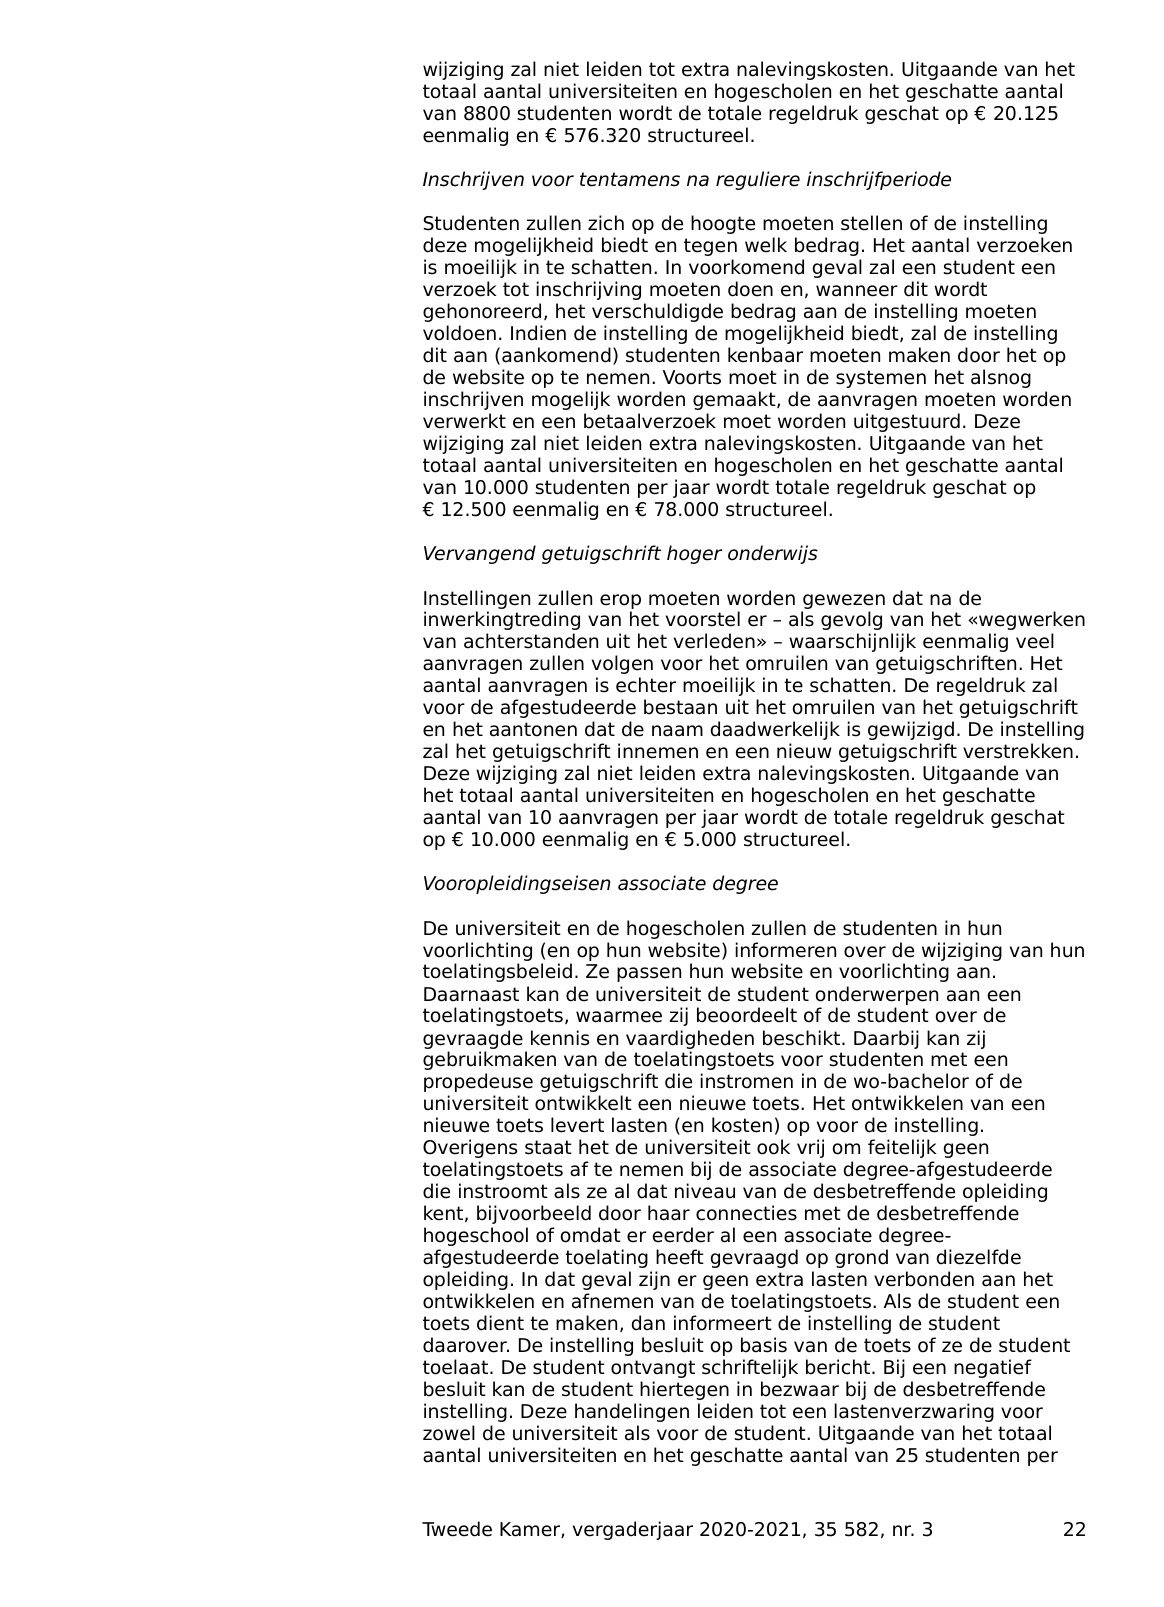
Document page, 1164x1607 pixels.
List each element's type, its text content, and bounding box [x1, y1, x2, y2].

text De universiteit en de hogescholen zullen de studenten in hun voorlichting (en op hun website) informeren over de wijziging van hun toelatingsbeleid. Ze passen hun website en voorlichting aan. [422, 917, 1087, 983]
subtitle Vervangend getuigschrift hoger onderwijs [422, 543, 1087, 565]
subtitle Inschrijven voor tentamens na reguliere inschrijfperiode [422, 169, 1087, 191]
subtitle Vooropleidingseisen associate degree [422, 873, 1087, 895]
text wijziging zal niet leiden tot extra nalevingskosten. Uitgaande van het totaal aantal universiteiten en hogescholen en het geschatte aantal van 8800 studenten wordt de totale regeldruk geschat op € 20.125 eenmalig en € 576.320 structureel. [422, 59, 1087, 147]
text Instellingen zullen erop moeten worden gewezen dat na de inwerkingtreding van het voorstel er – als gevolg van het «wegwerken van achterstanden uit het verleden» – waarschijnlijk eenmalig veel aanvragen zullen volgen voor het omruilen van getuigschriften. Het aantal aanvragen is echter moeilijk in te schatten. De regeldruk zal voor de afgestudeerde bestaan uit het omruilen van het getuigschrift en het aantonen dat de naam daadwerkelijk is gewijzigd. De instelling zal het getuigschrift innemen en een nieuw getuigschrift verstrekken. Deze wijziging zal niet leiden extra nalevingskosten. Uitgaande van het totaal aantal universiteiten en hogescholen en het geschatte aantal van 10 aanvragen per jaar wordt de totale regeldruk geschat op € 10.000 eenmalig en € 5.000 structureel. [422, 587, 1087, 851]
text Daarnaast kan de universiteit de student onderwerpen aan een toelatingstoets, waarmee zij beoordeelt of de student over de gevraagde kennis en vaardigheden beschikt. Daarbij kan zij gebruikmaken van de toelatingstoets voor studenten met een propedeuse getuigschrift die instromen in de wo-bachelor of de universiteit ontwikkelt een nieuwe toets. Het ontwikkelen van een nieuwe toets levert lasten (en kosten) op voor de instelling. Overigens staat het de universiteit ook vrij om feitelijk geen toelatingstoets af te nemen bij de associate degree-afgestudeerde die instroomt als ze al dat niveau van de desbetreffende opleiding kent, bijvoorbeeld door haar connecties met de desbetreffende hogeschool of omdat er eerder al een associate degree-afgestudeerde toelating heeft gevraagd op grond van diezelfde opleiding. In dat geval zijn er geen extra lasten verbonden aan het ontwikkelen en afnemen van de toelatingstoets. Als de student een toets dient te maken, dan informeert de instelling de student daarover. De instelling besluit op basis van de toets of ze de student toelaat. De student ontvangt schriftelijk bericht. Bij een negatief besluit kan de student hiertegen in bezwaar bij de desbetreffende instelling. Deze handelingen leiden tot een lastenverzwaring voor zowel de universiteit als voor de student. Uitgaande van het totaal aantal universiteiten en het geschatte aantal van 25 studenten per [422, 983, 1087, 1467]
text Studenten zullen zich op de hoogte moeten stellen of de instelling deze mogelijkheid biedt en tegen welk bedrag. Het aantal verzoeken is moeilijk in te schatten. In voorkomend geval zal een student een verzoek tot inschrijving moeten doen en, wanneer dit wordt gehonoreerd, het verschuldigde bedrag aan de instelling moeten voldoen. Indien de instelling de mogelijkheid biedt, zal de instelling dit aan (aankomend) studenten kenbaar moeten maken door het op de website op te nemen. Voorts moet in de systemen het alsnog inschrijven mogelijk worden gemaakt, de aanvragen moeten worden verwerkt en een betaalverzoek moet worden uitgestuurd. Deze wijziging zal niet leiden extra nalevingskosten. Uitgaande van het totaal aantal universiteiten en hogescholen en het geschatte aantal van 10.000 studenten per jaar wordt totale regeldruk geschat op € 12.500 eenmalig en € 78.000 structureel. [422, 213, 1087, 521]
